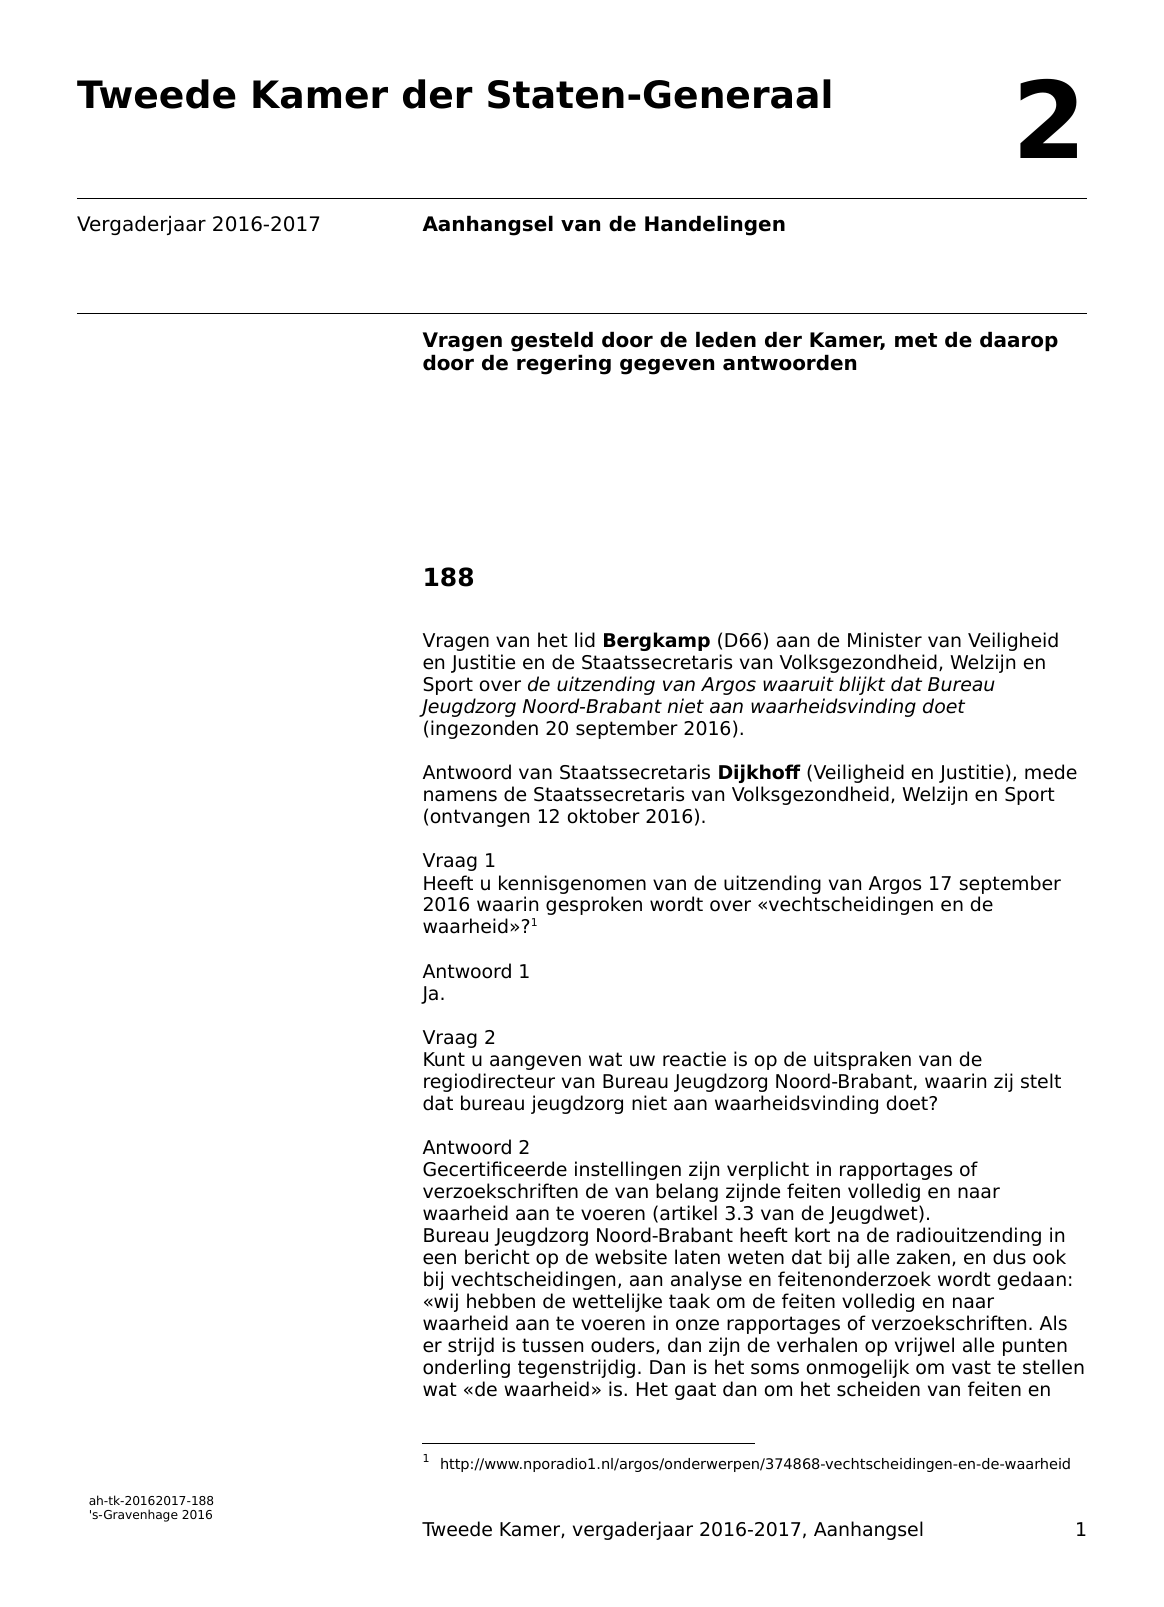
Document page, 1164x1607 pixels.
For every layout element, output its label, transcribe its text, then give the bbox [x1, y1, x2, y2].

text Antwoord 2 [422, 1137, 1087, 1159]
text http://www.nporadio1.nl/argos/onderwerpen/374868-vechtscheidingen-en-de-waarheid [422, 1452, 1087, 1474]
text Antwoord 1 [422, 961, 1087, 982]
table_cell Vergaderjaar 2016-2017 [77, 199, 422, 313]
table_cell Aanhangsel van de Handelingen [422, 199, 1087, 313]
text Vraag 1 [422, 850, 1087, 872]
text Antwoord van Staatssecretaris Dijkhoff (Veiligheid en Justitie), mede namens de Staatssecretaris van Volksgezondheid, Welzijn en Sport (ontvangen 12 oktober 2016). [422, 762, 1087, 828]
table_header 2 [886, 59, 1087, 198]
table_header Tweede Kamer der Staten-Generaal [77, 59, 886, 198]
text Kunt u aangeven wat uw reactie is op de uitspraken van de regiodirecteur van Bureau Jeugdzorg Noord-Brabant, waarin zij stelt dat bureau jeugdzorg niet aan waarheidsvinding doet? [422, 1049, 1087, 1114]
table_cell [77, 314, 422, 375]
text 's-Gravenhage 2016 [88, 1508, 323, 1522]
text Vraag 2 [422, 1027, 1087, 1049]
text Vragen van het lid Bergkamp (D66) aan de Minister van Veiligheid en Justitie en de Staatssecretaris van Volksgezondheid, Welzijn en Sport over de uitzending van Argos waaruit blijkt dat Bureau Jeugdzorg Noord-Brabant niet aan waarheidsvinding doet (ingezonden 20 september 2016). [422, 630, 1087, 740]
text Bureau Jeugdzorg Noord-Brabant heeft kort na de radiouitzending in een bericht op de website laten weten dat bij alle zaken, en dus ook bij vechtscheidingen, aan analyse en feitenonderzoek wordt gedaan: «wij hebben de wettelijke taak om de feiten volledig en naar waarheid aan te voeren in onze rapportages of verzoekschriften. Als er strijd is tussen ouders, dan zijn de verhalen op vrijwel alle punten onderling tegenstrijdig. Dan is het soms onmogelijk om vast te stellen wat «de waarheid» is. Het gaat dan om het scheiden van feiten en [422, 1225, 1087, 1401]
text ah-tk-20162017-188 [88, 1494, 323, 1508]
text 188 [422, 563, 1087, 592]
text Gecertificeerde instellingen zijn verplicht in rapportages of verzoekschriften de van belang zijnde feiten volledig en naar waarheid aan te voeren (artikel 3.3 van de Jeugdwet). [422, 1159, 1087, 1225]
text Heeft u kennisgenomen van de uitzending van Argos 17 september 2016 waarin gesproken wordt over «vechtscheidingen en de waarheid»? [422, 872, 1087, 938]
table_cell Vragen gesteld door de leden der Kamer, met de daarop door de regering gegeven antwoorden [422, 314, 1087, 375]
text Ja. [422, 982, 1087, 1004]
